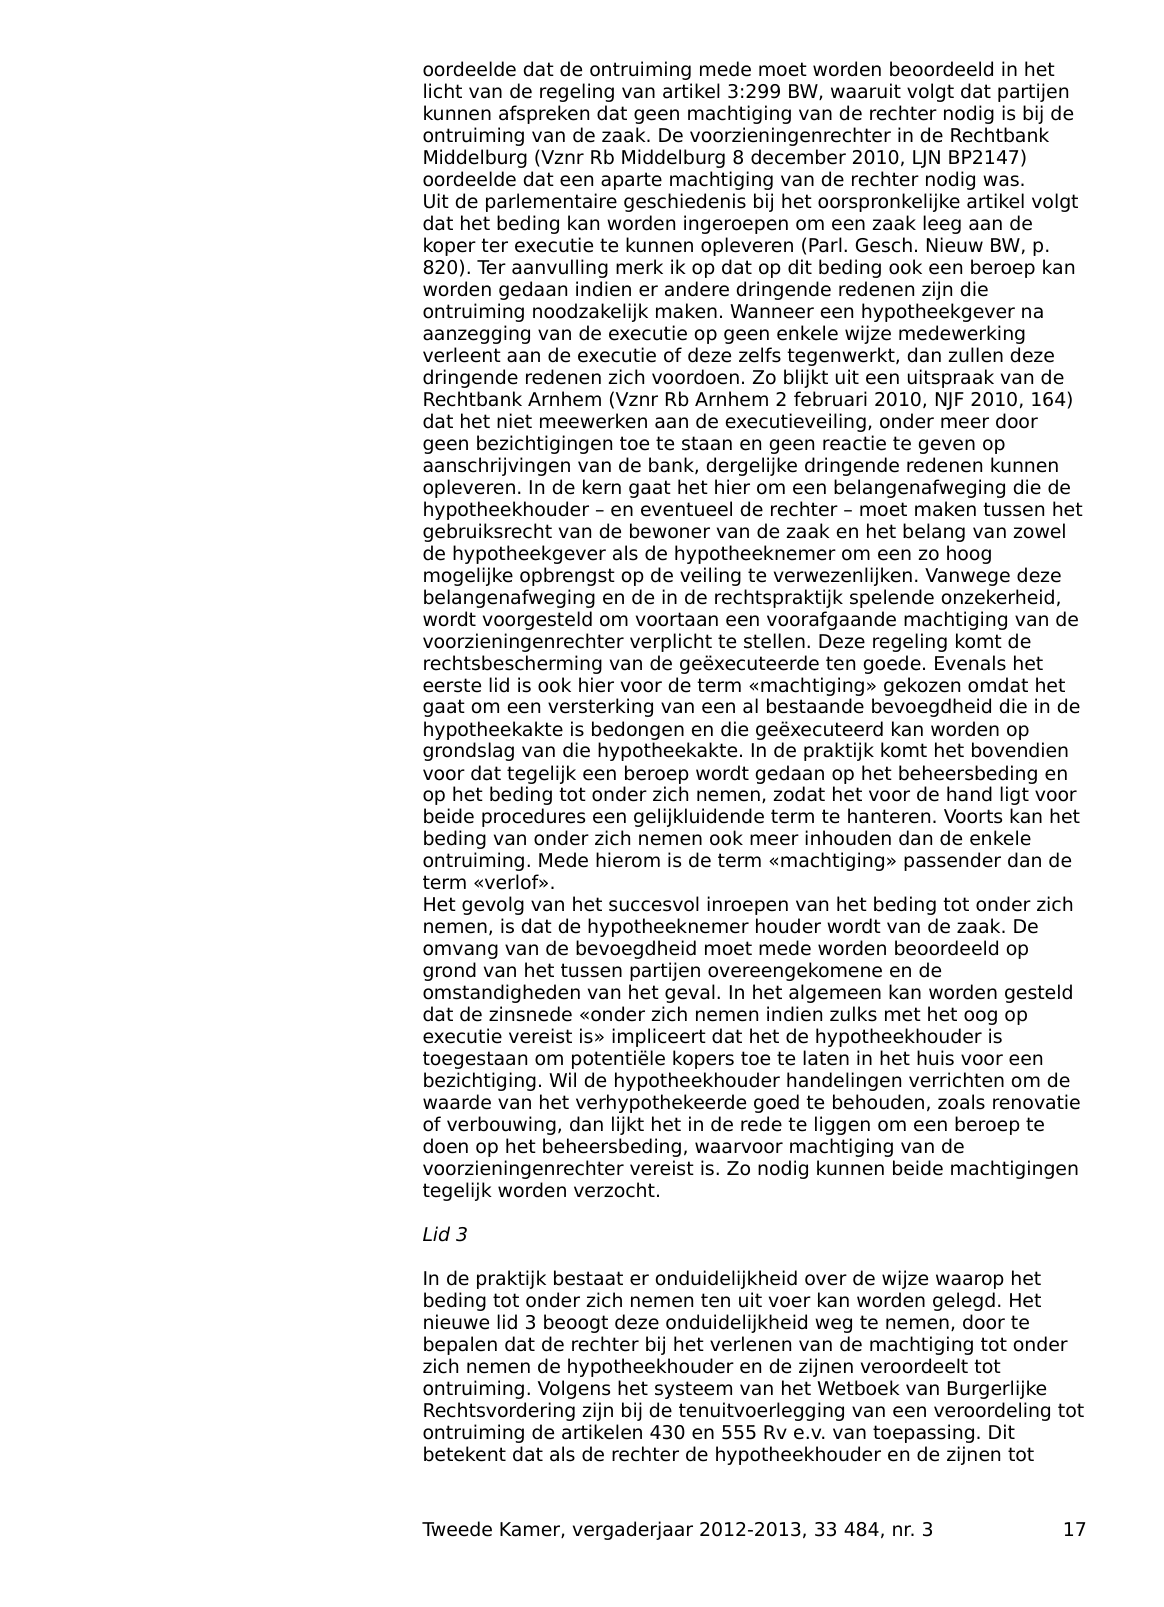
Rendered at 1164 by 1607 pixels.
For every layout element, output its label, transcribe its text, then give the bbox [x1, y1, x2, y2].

subtitle Lid 3 [422, 1224, 1087, 1246]
text oordeelde dat de ontruiming mede moet worden beoordeeld in het licht van de regeling van artikel 3:299 BW, waaruit volgt dat partijen kunnen afspreken dat geen machtiging van de rechter nodig is bij de ontruiming van de zaak. De voorzieningenrechter in de Rechtbank Middelburg (Vznr Rb Middelburg 8 december 2010, LJN BP2147) oordeelde dat een aparte machtiging van de rechter nodig was. [422, 59, 1087, 191]
text Uit de parlementaire geschiedenis bij het oorspronkelijke artikel volgt dat het beding kan worden ingeroepen om een zaak leeg aan de koper ter executie te kunnen opleveren (Parl. Gesch. Nieuw BW, p. 820). Ter aanvulling merk ik op dat op dit beding ook een beroep kan worden gedaan indien er andere dringende redenen zijn die ontruiming noodzakelijk maken. Wanneer een hypotheekgever na aanzegging van de executie op geen enkele wijze medewerking verleent aan de executie of deze zelfs tegenwerkt, dan zullen deze dringende redenen zich voordoen. Zo blijkt uit een uitspraak van de Rechtbank Arnhem (Vznr Rb Arnhem 2 februari 2010, NJF 2010, 164) dat het niet meewerken aan de executieveiling, onder meer door geen bezichtigingen toe te staan en geen reactie te geven op aanschrijvingen van de bank, dergelijke dringende redenen kunnen opleveren. In de kern gaat het hier om een belangenafweging die de hypotheekhouder – en eventueel de rechter – moet maken tussen het gebruiksrecht van de bewoner van de zaak en het belang van zowel de hypotheekgever als de hypotheeknemer om een zo hoog mogelijke opbrengst op de veiling te verwezenlijken. Vanwege deze belangenafweging en de in de rechtspraktijk spelende onzekerheid, wordt voorgesteld om voortaan een voorafgaande machtiging van de voorzieningenrechter verplicht te stellen. Deze regeling komt de rechtsbescherming van de geëxecuteerde ten goede. Evenals het eerste lid is ook hier voor de term «machtiging» gekozen omdat het gaat om een versterking van een al bestaande bevoegdheid die in de hypotheekakte is bedongen en die geëxecuteerd kan worden op grondslag van die hypotheekakte. In de praktijk komt het bovendien voor dat tegelijk een beroep wordt gedaan op het beheersbeding en op het beding tot onder zich nemen, zodat het voor de hand ligt voor beide procedures een gelijkluidende term te hanteren. Voorts kan het beding van onder zich nemen ook meer inhouden dan de enkele ontruiming. Mede hierom is de term «machtiging» passender dan de term «verlof». [422, 191, 1087, 894]
text In de praktijk bestaat er onduidelijkheid over de wijze waarop het beding tot onder zich nemen ten uit voer kan worden gelegd. Het nieuwe lid 3 beoogt deze onduidelijkheid weg te nemen, door te bepalen dat de rechter bij het verlenen van de machtiging tot onder zich nemen de hypotheekhouder en de zijnen veroordeelt tot ontruiming. Volgens het systeem van het Wetboek van Burgerlijke Rechtsvordering zijn bij de tenuitvoerlegging van een veroordeling tot ontruiming de artikelen 430 en 555 Rv e.v. van toepassing. Dit betekent dat als de rechter de hypotheekhouder en de zijnen tot [422, 1268, 1087, 1466]
text Het gevolg van het succesvol inroepen van het beding tot onder zich nemen, is dat de hypotheeknemer houder wordt van de zaak. De omvang van de bevoegdheid moet mede worden beoordeeld op grond van het tussen partijen overeengekomene en de omstandigheden van het geval. In het algemeen kan worden gesteld dat de zinsnede «onder zich nemen indien zulks met het oog op executie vereist is» impliceert dat het de hypotheekhouder is toegestaan om potentiële kopers toe te laten in het huis voor een bezichtiging. Wil de hypotheekhouder handelingen verrichten om de waarde van het verhypothekeerde goed te behouden, zoals renovatie of verbouwing, dan lijkt het in de rede te liggen om een beroep te doen op het beheersbeding, waarvoor machtiging van de voorzieningenrechter vereist is. Zo nodig kunnen beide machtigingen tegelijk worden verzocht. [422, 894, 1087, 1202]
